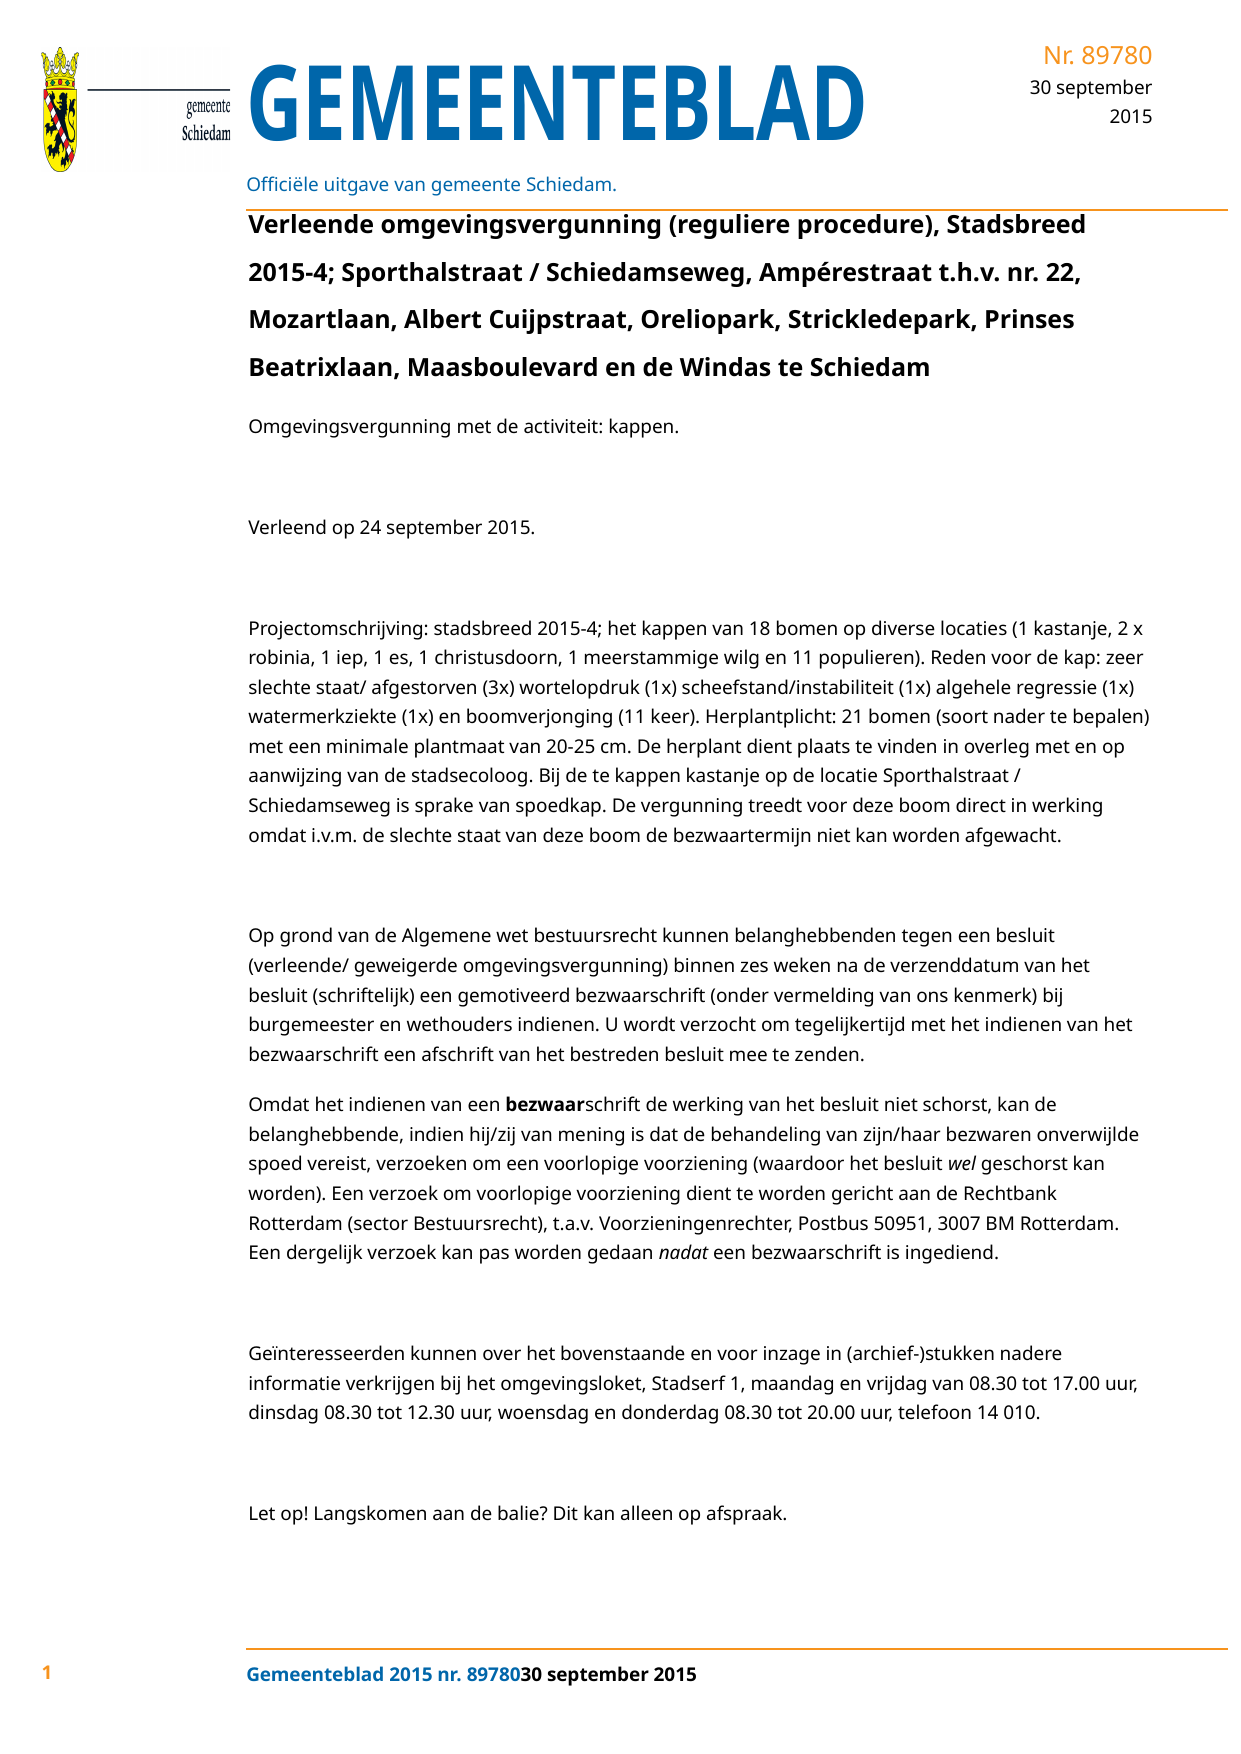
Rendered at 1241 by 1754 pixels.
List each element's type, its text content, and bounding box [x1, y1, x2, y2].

text Projectomschrijving: stadsbreed 2015-4; het kappen van 18 bomen op diverse locaties (1 kastanje, 2 x robinia, 1 iep, 1 es, 1 christusdoorn, 1 meerstammige wilg en 11 populieren). Reden voor de kap: zeer slechte staat/ afgestorven (3x) wortelopdruk (1x) scheefstand/instabiliteit (1x) algehele regressie (1x) watermerkziekte (1x) en boomverjonging (11 keer). Herplantplicht: 21 bomen (soort nader te bepalen) met een minimale plantmaat van 20-25 cm. De herplant dient plaats te vinden in overleg met en op aanwijzing van de stadsecoloog. Bij de te kappen kastanje op de locatie Sporthalstraat / Schiedamseweg is sprake van spoedkap. De vergunning treedt voor deze boom direct in werking omdat i.v.m. de slechte staat van deze boom de bezwaartermijn niet kan worden afgewacht. [248, 615, 1152, 848]
text Omdat het indienen van een bezwaarschrift de werking van het besluit niet schorst, kan de belanghebbende, indien hij/zij van mening is dat de behandeling van zijn/haar bezwaren onverwijlde spoed vereist, verzoeken om een voorlopige voorziening (waardoor het besluit wel geschorst kan worden). Een verzoek om voorlopige voorziening dient te worden gericht aan de Rechtbank Rotterdam (sector Bestuursrecht), t.a.v. Voorzieningenrechter, Postbus 50951, 3007 BM Rotterdam. Een dergelijk verzoek kan pas worden gedaan nadat een bezwaarschrift is ingediend. [248, 1091, 1152, 1265]
text Verleende omgevingsvergunning (reguliere procedure), Stadsbreed 2015-4; Sporthalstraat / Schiedamseweg, Ampérestraat t.h.v. nr. 22, Mozartlaan, Albert Cuijpstraat, Oreliopark, Strickledepark, Prinses Beatrixlaan, Maasboulevard en de Windas te Schiedam [248, 211, 1152, 384]
text Omgevingsvergunning met de activiteit: kappen. [248, 413, 1152, 439]
text Op grond van de Algemene wet bestuursrecht kunnen belanghebbenden tegen een besluit (verleende/ geweigerde omgevingsvergunning) binnen zes weken na de verzenddatum van het besluit (schriftelijk) een gemotiveerd bezwaarschrift (onder vermelding van ons kenmerk) bij burgemeester en wethouders indienen. U wordt verzocht om tegelijkertijd met het indienen van het bezwaarschrift een afschrift van het bestreden besluit mee te zenden. [248, 923, 1152, 1067]
text Let op! Langskomen aan de balie? Dit kan alleen op afspraak. [248, 1500, 1152, 1526]
text Verleend op 24 september 2015. [248, 514, 1152, 540]
text Geïnteresseerden kunnen over het bovenstaande en voor inzage in (archief-)stukken nadere informatie verkrijgen bij het omgevingsloket, Stadserf 1, maandag en vrijdag van 08.30 tot 17.00 uur, dinsdag 08.30 tot 12.30 uur, woensdag en donderdag 08.30 tot 20.00 uur, telefoon 14 010. [248, 1340, 1152, 1425]
picture [41, 47, 231, 172]
